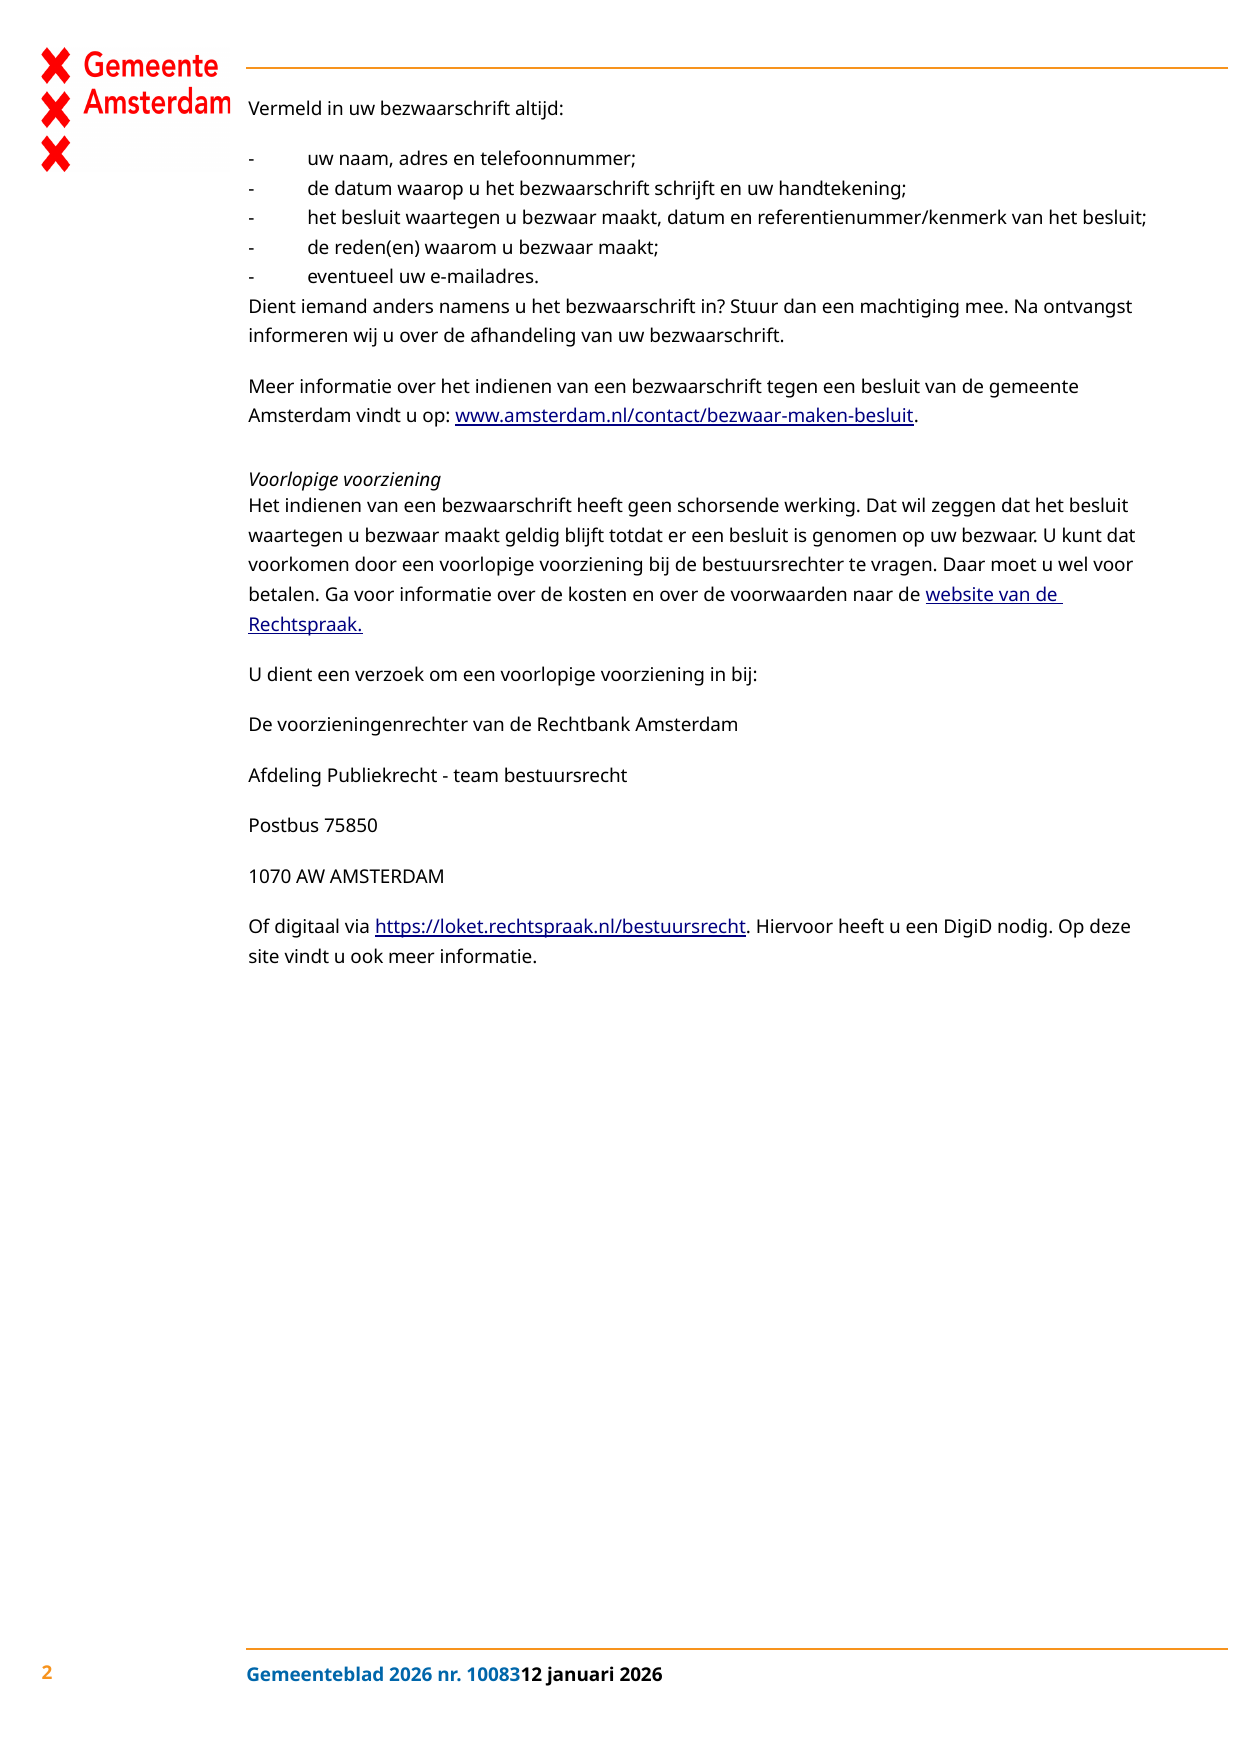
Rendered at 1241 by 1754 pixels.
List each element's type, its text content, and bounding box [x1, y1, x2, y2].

list de reden(en) waarom u bezwaar maakt; [248, 234, 1152, 260]
text Vermeld in uw bezwaarschrift altijd: [248, 95, 1152, 121]
text 1070 AW AMSTERDAM [248, 863, 1152, 888]
text Postbus 75850 [248, 812, 1152, 838]
text U dient een verzoek om een voorlopige voorziening in bij: [248, 661, 1152, 687]
picture [41, 47, 231, 172]
list het besluit waartegen u bezwaar maakt, datum en referentienummer/kenmerk van het besluit; [248, 204, 1152, 230]
text Voorlopige voorziening [248, 467, 1152, 492]
text Dient iemand anders namens u het bezwaarschrift in? Stuur dan een machtiging mee. Na ontvangst informeren wij u over de afhandeling van uw bezwaarschrift. [248, 293, 1152, 348]
text Meer informatie over het indienen van een bezwaarschrift tegen een besluit van de gemeente Amsterdam vindt u op: www.amsterdam.nl/contact/bezwaar-maken-besluit. [248, 373, 1152, 428]
text Het indienen van een bezwaarschrift heeft geen schorsende werking. Dat wil zeggen dat het besluit waartegen u bezwaar maakt geldig blijft totdat er een besluit is genomen op uw bezwaar. U kunt dat voorkomen door een voorlopige voorziening bij de bestuursrechter te vragen. Daar moet u wel voor betalen. Ga voor informatie over de kosten en over de voorwaarden naar de website van de Rechtspraak. [248, 492, 1152, 636]
text De voorzieningenrechter van de Rechtbank Amsterdam [248, 712, 1152, 737]
text Afdeling Publiekrecht - team bestuursrecht [248, 762, 1152, 788]
text Of digitaal via https://loket.rechtspraak.nl/bestuursrecht. Hiervoor heeft u een DigiD nodig. Op deze site vindt u ook meer informatie. [248, 913, 1152, 968]
list de datum waarop u het bezwaarschrift schrijft en uw handtekening; [248, 175, 1152, 201]
list eventueel uw e-mailadres. [248, 263, 1152, 289]
list uw naam, adres en telefoonnummer; [248, 145, 1152, 171]
